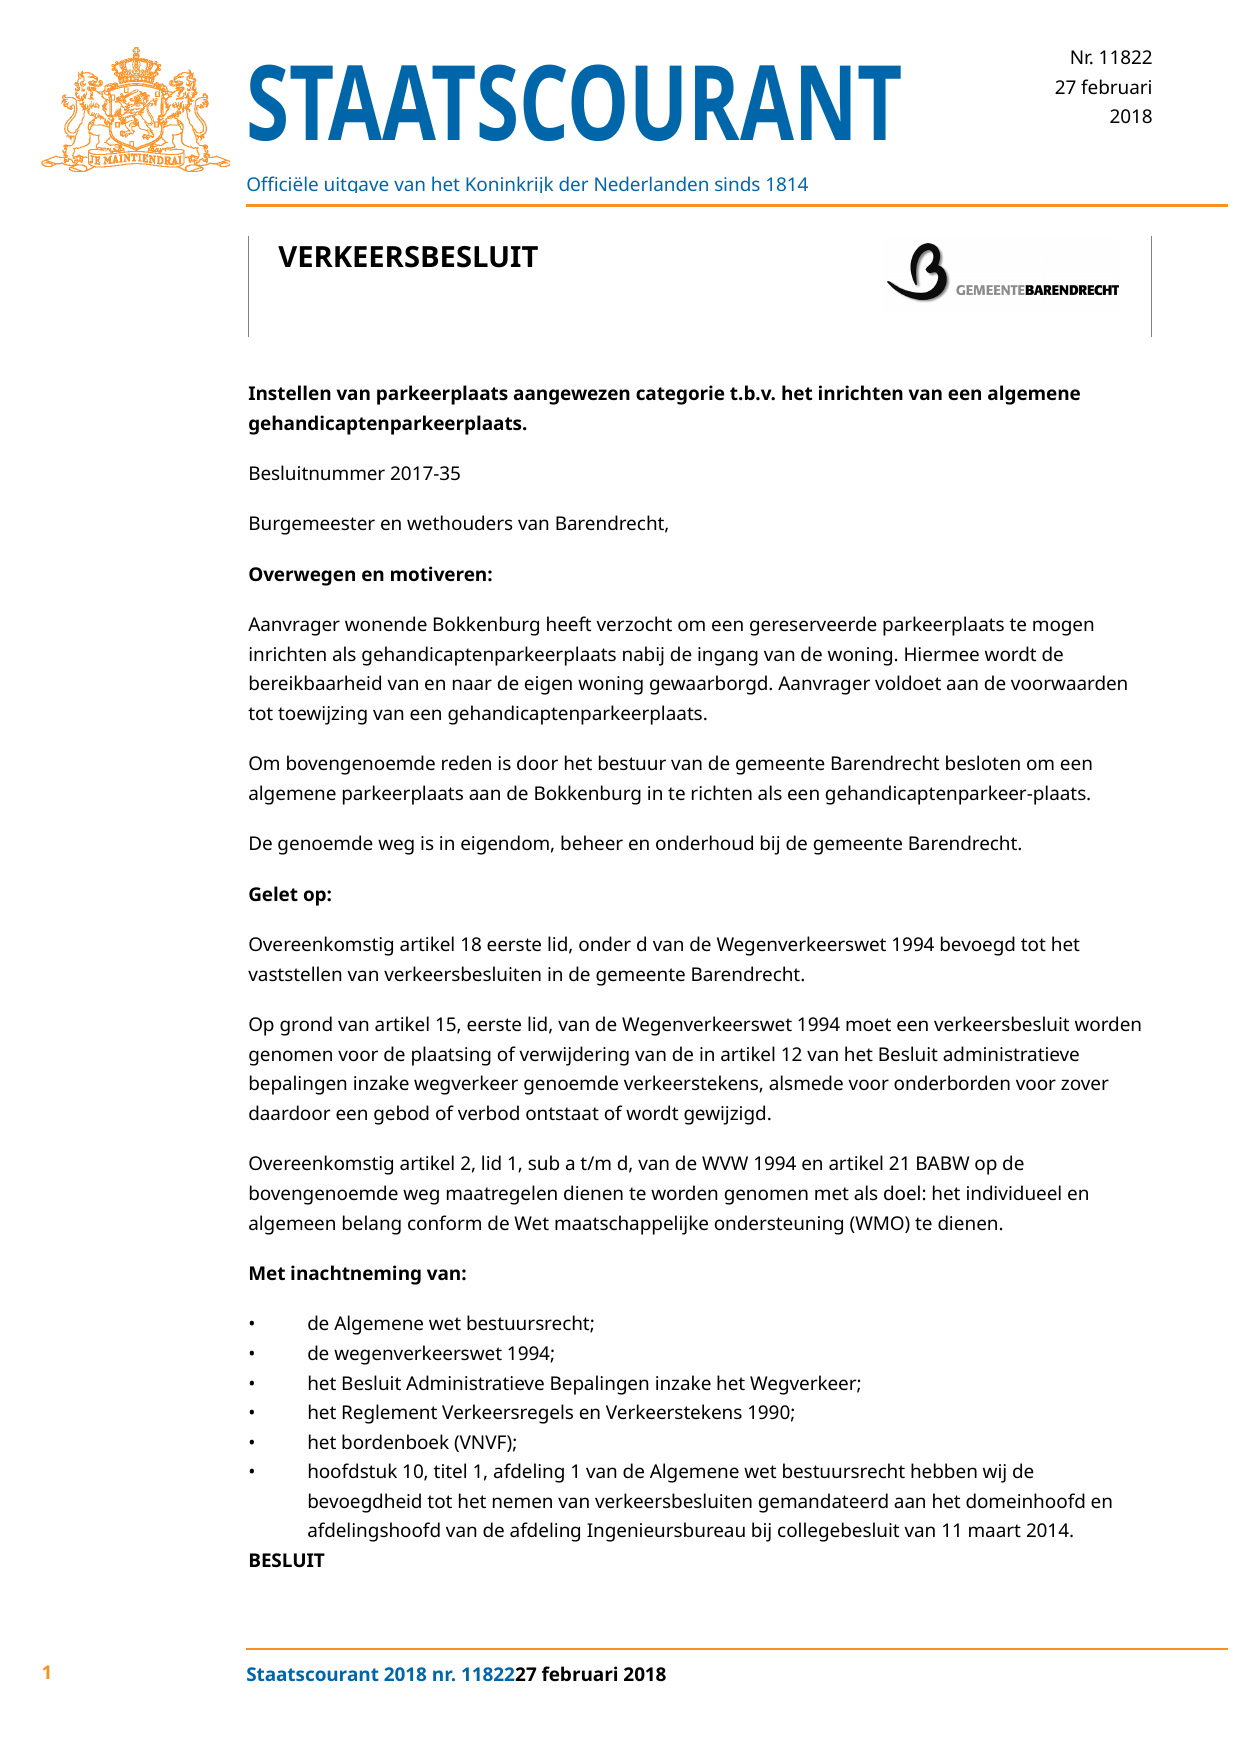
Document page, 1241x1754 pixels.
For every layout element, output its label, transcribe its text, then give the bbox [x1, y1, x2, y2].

picture [882, 236, 1119, 312]
table_header VERKEERSBESLUIT [249, 236, 850, 337]
list het bordenboek (VNVF); [248, 1429, 1152, 1454]
text Gelet op: [248, 881, 1152, 907]
text Instellen van parkeerplaats aangewezen categorie t.b.v. het inrichten van een algemene gehandicaptenparkeerplaats. [248, 380, 1152, 435]
text Burgemeester en wethouders van Barendrecht, [248, 511, 1152, 536]
table_header [850, 236, 1151, 337]
text Op grond van artikel 15, eerste lid, van de Wegenverkeerswet 1994 moet een verkeersbesluit worden genomen voor de plaatsing of verwijdering van de in artikel 12 van het Besluit administratieve bepalingen inzake wegverkeer genoemde verkeerstekens, alsmede voor onderborden voor zover daardoor een gebod of verbod ontstaat of wordt gewijzigd. [248, 1011, 1152, 1126]
text Om bovengenoemde reden is door het bestuur van de gemeente Barendrecht besloten om een algemene parkeerplaats aan de Bokkenburg in te richten als een gehandicaptenparkeer-plaats. [248, 751, 1152, 806]
text De genoemde weg is in eigendom, beheer en onderhoud bij de gemeente Barendrecht. [248, 831, 1152, 856]
text Besluitnummer 2017-35 [248, 460, 1152, 486]
list de wegenverkeerswet 1994; [248, 1340, 1152, 1366]
text Overwegen en motiveren: [248, 561, 1152, 587]
text Overeenkomstig artikel 18 eerste lid, onder d van de Wegenverkeerswet 1994 bevoegd tot het vaststellen van verkeersbesluiten in de gemeente Barendrecht. [248, 931, 1152, 987]
picture [41, 47, 231, 172]
text Met inachtneming van: [248, 1260, 1152, 1286]
text Overeenkomstig artikel 2, lid 1, sub a t/m d, van de WVW 1994 en artikel 21 BABW op de bovengenoemde weg maatregelen dienen te worden genomen met als doel: het individueel en algemeen belang conform de Wet maatschappelijke ondersteuning (WMO) te dienen. [248, 1151, 1152, 1235]
text Aanvrager wonende Bokkenburg heeft verzocht om een gereserveerde parkeerplaats te mogen inrichten als gehandicaptenparkeerplaats nabij de ingang van de woning. Hiermee wordt de bereikbaarheid van en naar de eigen woning gewaarborgd. Aanvrager voldoet aan de voorwaarden tot toewijzing van een gehandicaptenparkeerplaats. [248, 611, 1152, 726]
text BESLUIT [248, 1547, 1152, 1573]
list de Algemene wet bestuursrecht; [248, 1311, 1152, 1336]
list het Besluit Administratieve Bepalingen inzake het Wegverkeer; [248, 1370, 1152, 1395]
list hoofdstuk 10, titel 1, afdeling 1 van de Algemene wet bestuursrecht hebben wij de bevoegdheid tot het nemen van verkeersbesluiten gemandateerd aan het domeinhoofd en afdelingshoofd van de afdeling Ingenieursbureau bij collegebesluit van 11 maart 2014. [248, 1458, 1152, 1543]
list het Reglement Verkeersregels en Verkeerstekens 1990; [248, 1399, 1152, 1425]
